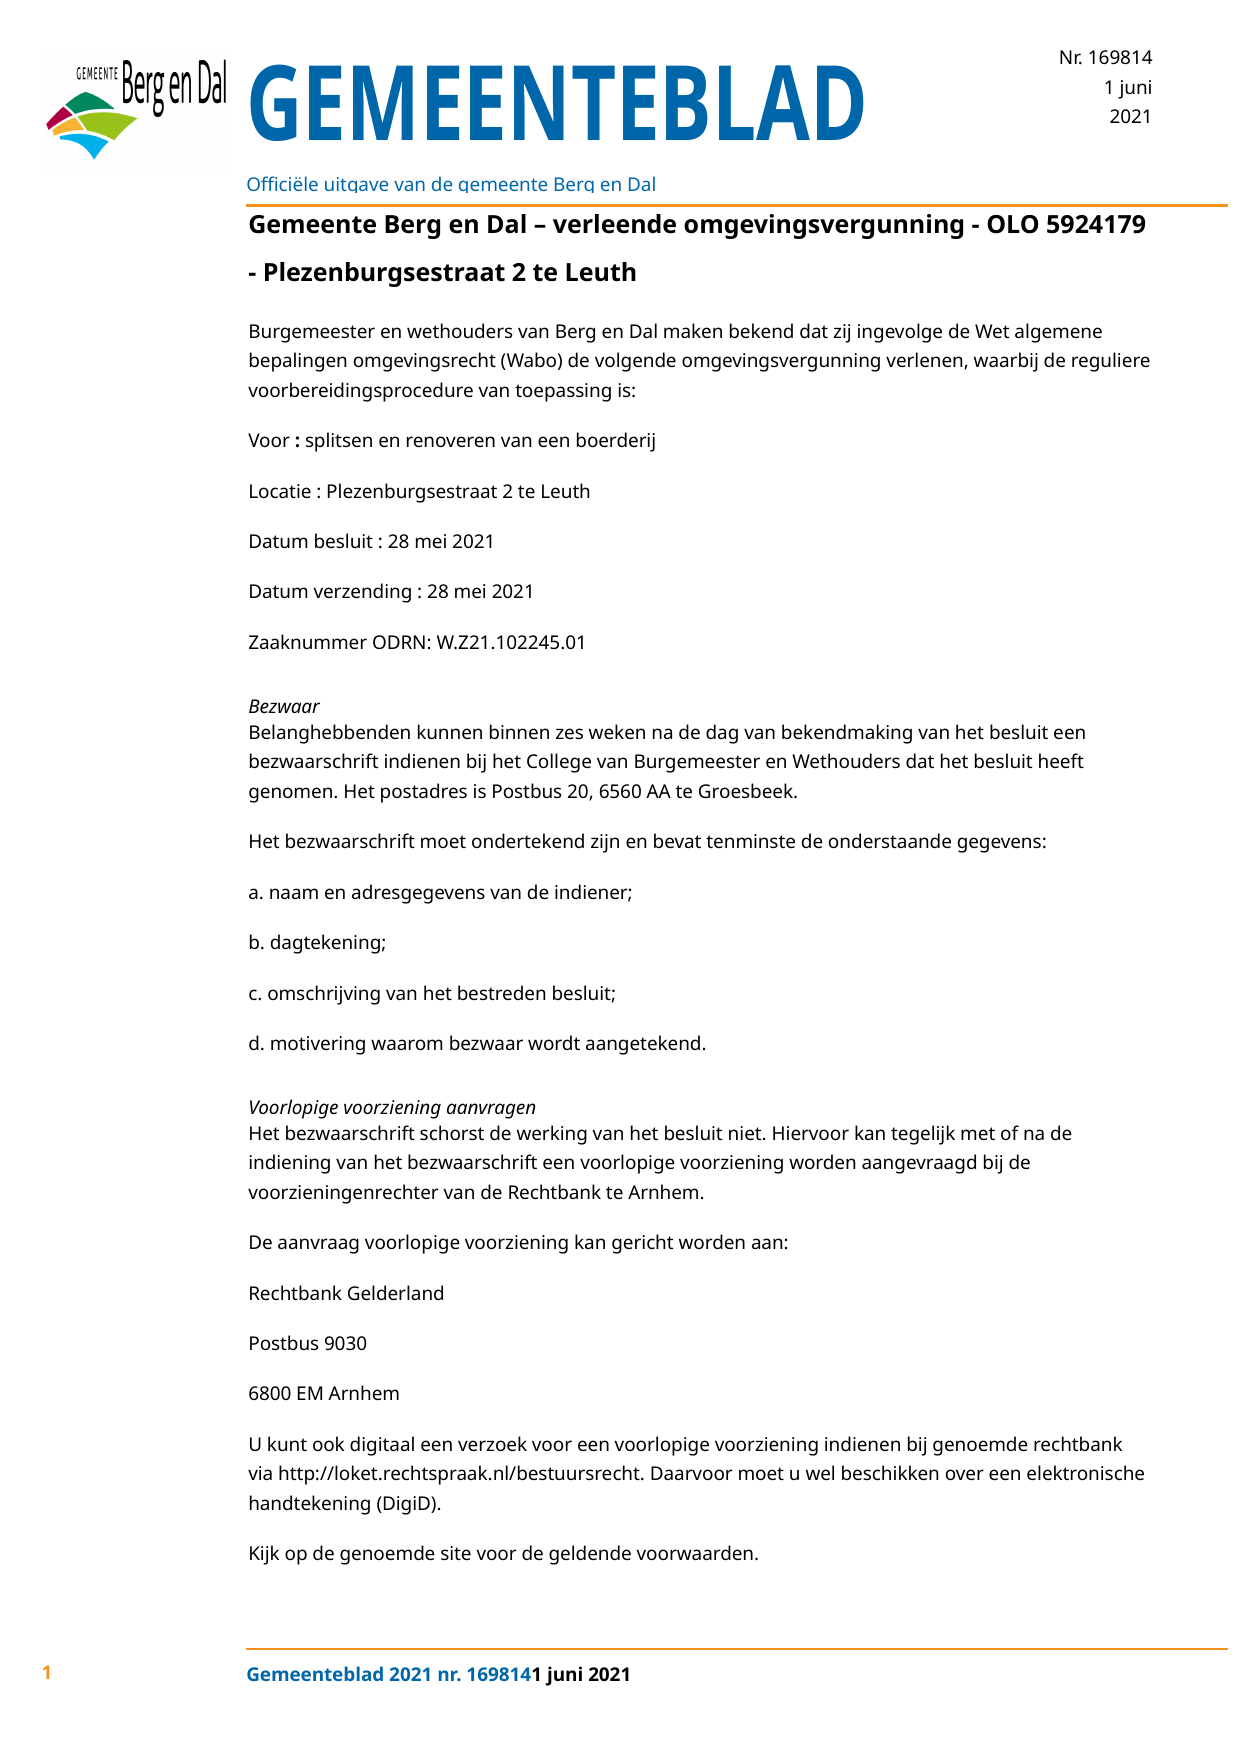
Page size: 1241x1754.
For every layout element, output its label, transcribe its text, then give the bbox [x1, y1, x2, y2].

text Datum besluit : 28 mei 2021 [248, 528, 1152, 554]
text U kunt ook digitaal een verzoek voor een voorlopige voorziening indienen bij genoemde rechtbank via http://loket.rechtspraak.nl/bestuursrecht. Daarvoor moet u wel beschikken over een elektronische handtekening (DigiD). [248, 1431, 1152, 1516]
text Bezwaar [248, 693, 1152, 719]
text Voor : splitsen en renoveren van een boerderij [248, 427, 1152, 453]
picture [41, 47, 231, 172]
text c. omschrijving van het bestreden besluit; [248, 980, 1152, 1005]
text Burgemeester en wethouders van Berg en Dal maken bekend dat zij ingevolge de Wet algemene bepalingen omgevingsrecht (Wabo) de volgende omgevingsvergunning verlenen, waarbij de reguliere voorbereidingsprocedure van toepassing is: [248, 318, 1152, 403]
text Het bezwaarschrift schorst de werking van het besluit niet. Hiervoor kan tegelijk met of na de indiening van het bezwaarschrift een voorlopige voorziening worden aangevraagd bij de voorzieningenrechter van de Rechtbank te Arnhem. [248, 1120, 1152, 1205]
text a. naam en adresgegevens van de indiener; [248, 879, 1152, 904]
text Locatie : Plezenburgsestraat 2 te Leuth [248, 478, 1152, 504]
text 6800 EM Arnhem [248, 1381, 1152, 1406]
text Voorlopige voorziening aanvragen [248, 1094, 1152, 1120]
text Gemeente Berg en Dal – verleende omgevingsvergunning - OLO 5924179 - Plezenburgsestraat 2 te Leuth [248, 207, 1152, 288]
text Zaaknummer ODRN: W.Z21.102245.01 [248, 629, 1152, 655]
text Rechtbank Gelderland [248, 1280, 1152, 1306]
text De aanvraag voorlopige voorziening kan gericht worden aan: [248, 1229, 1152, 1255]
text Postbus 9030 [248, 1330, 1152, 1356]
text Het bezwaarschrift moet ondertekend zijn en bevat tenminste de onderstaande gegevens: [248, 828, 1152, 854]
text Datum verzending : 28 mei 2021 [248, 579, 1152, 604]
text d. motivering waarom bezwaar wordt aangetekend. [248, 1030, 1152, 1056]
text b. dagtekening; [248, 929, 1152, 955]
text Kijk op de genoemde site voor de geldende voorwaarden. [248, 1541, 1152, 1566]
text Belanghebbenden kunnen binnen zes weken na de dag van bekendmaking van het besluit een bezwaarschrift indienen bij het College van Burgemeester en Wethouders dat het besluit heeft genomen. Het postadres is Postbus 20, 6560 AA te Groesbeek. [248, 719, 1152, 804]
